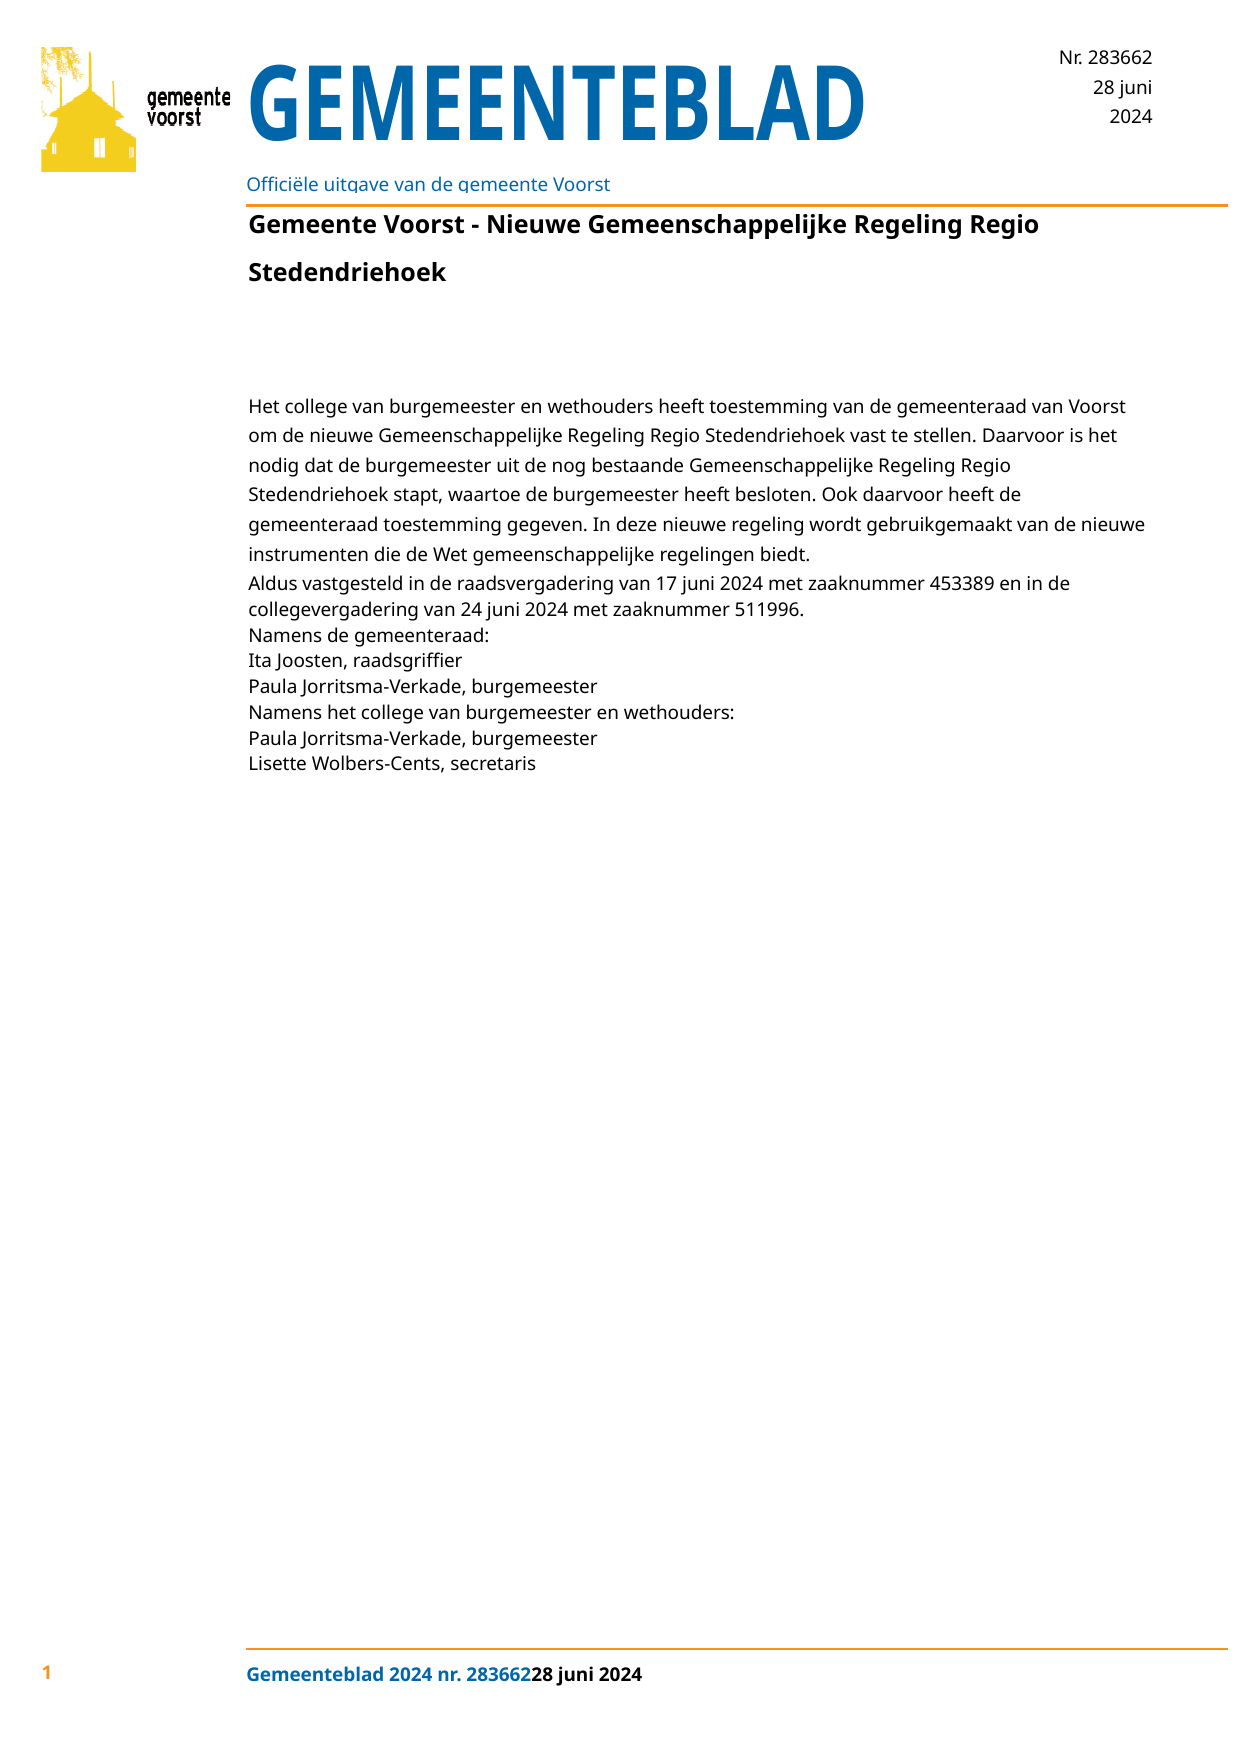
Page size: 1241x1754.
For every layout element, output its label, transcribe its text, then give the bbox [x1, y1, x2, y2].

text Paula Jorritsma-Verkade, burgemeester [248, 725, 1152, 751]
text Namens het college van burgemeester en wethouders: [248, 699, 1152, 725]
text Lisette Wolbers-Cents, secretaris [248, 751, 1152, 776]
text Aldus vastgesteld in de raadsvergadering van 17 juni 2024 met zaaknummer 453389 en in de collegevergadering van 24 juni 2024 met zaaknummer 511996. [248, 570, 1152, 622]
text Het college van burgemeester en wethouders heeft toestemming van de gemeenteraad van Voorst om de nieuwe Gemeenschappelijke Regeling Regio Stedendriehoek vast te stellen. Daarvoor is het nodig dat de burgemeester uit de nog bestaande Gemeenschappelijke Regeling Regio Stedendriehoek stapt, waartoe de burgemeester heeft besloten. Ook daarvoor heeft de gemeenteraad toestemming gegeven. In deze nieuwe regeling wordt gebruikgemaakt van de nieuwe instrumenten die de Wet gemeenschappelijke regelingen biedt. [248, 393, 1152, 567]
text Ita Joosten, raadsgriffier [248, 648, 1152, 673]
text Gemeente Voorst - Nieuwe Gemeenschappelijke Regeling Regio Stedendriehoek [248, 207, 1152, 288]
text Paula Jorritsma-Verkade, burgemeester [248, 673, 1152, 699]
text Namens de gemeenteraad: [248, 622, 1152, 648]
picture [41, 47, 231, 172]
